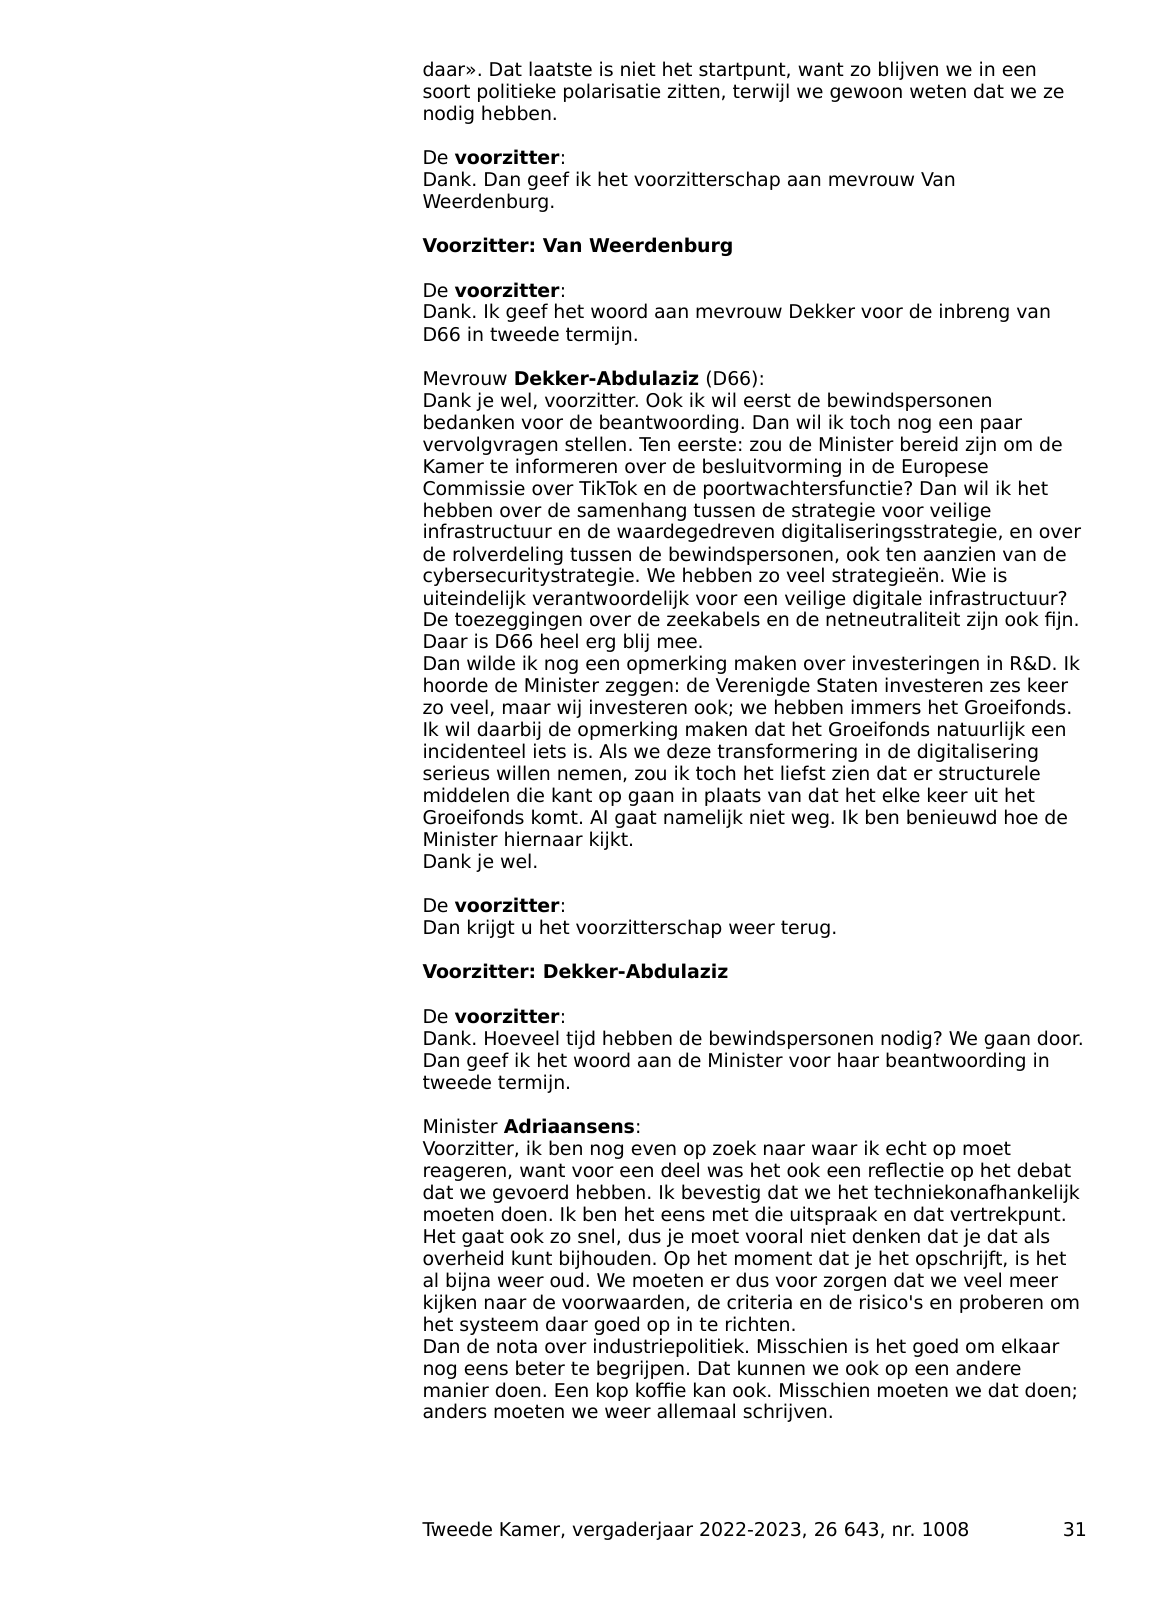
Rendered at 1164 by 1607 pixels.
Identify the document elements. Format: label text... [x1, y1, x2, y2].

text Minister Adriaansens: [422, 1116, 1087, 1138]
text De voorzitter: [422, 895, 1087, 917]
subtitle Voorzitter: Dekker-Abdulaziz [422, 961, 1087, 983]
text De voorzitter: [422, 147, 1087, 169]
text Dan wilde ik nog een opmerking maken over investeringen in R&D. Ik hoorde de Minister zeggen: de Verenigde Staten investeren zes keer zo veel, maar wij investeren ook; we hebben immers het Groeifonds. Ik wil daarbij de opmerking maken dat het Groeifonds natuurlijk een incidenteel iets is. Als we deze transformering in de digitalisering serieus willen nemen, zou ik toch het liefst zien dat er structurele middelen die kant op gaan in plaats van dat het elke keer uit het Groeifonds komt. AI gaat namelijk niet weg. Ik ben benieuwd hoe de Minister hiernaar kijkt. [422, 653, 1087, 851]
text Dank. Dan geef ik het voorzitterschap aan mevrouw Van Weerdenburg. [422, 169, 1087, 213]
text Dank. Hoeveel tijd hebben de bewindspersonen nodig? We gaan door. Dan geef ik het woord aan de Minister voor haar beantwoording in tweede termijn. [422, 1028, 1087, 1093]
text Mevrouw Dekker-Abdulaziz (D66): [422, 368, 1087, 389]
text Dank. Ik geef het woord aan mevrouw Dekker voor de inbreng van D66 in tweede termijn. [422, 301, 1087, 345]
text De voorzitter: [422, 1006, 1087, 1028]
text Dan krijgt u het voorzitterschap weer terug. [422, 917, 1087, 939]
text Dan de nota over industriepolitiek. Misschien is het goed om elkaar nog eens beter te begrijpen. Dat kunnen we ook op een andere manier doen. Een kop koffie kan ook. Misschien moeten we dat doen; anders moeten we weer allemaal schrijven. [422, 1336, 1087, 1423]
text Dank je wel, voorzitter. Ook ik wil eerst de bewindspersonen bedanken voor de beantwoording. Dan wil ik toch nog een paar vervolgvragen stellen. Ten eerste: zou de Minister bereid zijn om de Kamer te informeren over de besluitvorming in de Europese Commissie over TikTok en de poortwachtersfunctie? Dan wil ik het hebben over de samenhang tussen de strategie voor veilige infrastructuur en de waardegedreven digitaliseringsstrategie, en over de rolverdeling tussen de bewindspersonen, ook ten aanzien van de cybersecuritystrategie. We hebben zo veel strategieën. Wie is uiteindelijk verantwoordelijk voor een veilige digitale infrastructuur? De toezeggingen over de zeekabels en de netneutraliteit zijn ook fijn. Daar is D66 heel erg blij mee. [422, 389, 1087, 653]
text Voorzitter, ik ben nog even op zoek naar waar ik echt op moet reageren, want voor een deel was het ook een reflectie op het debat dat we gevoerd hebben. Ik bevestig dat we het techniekonafhankelijk moeten doen. Ik ben het eens met die uitspraak en dat vertrekpunt. Het gaat ook zo snel, dus je moet vooral niet denken dat je dat als overheid kunt bijhouden. Op het moment dat je het opschrijft, is het al bijna weer oud. We moeten er dus voor zorgen dat we veel meer kijken naar de voorwaarden, de criteria en de risico's en proberen om het systeem daar goed op in te richten. [422, 1138, 1087, 1336]
text daar». Dat laatste is niet het startpunt, want zo blijven we in een soort politieke polarisatie zitten, terwijl we gewoon weten dat we ze nodig hebben. [422, 59, 1087, 125]
text De voorzitter: [422, 279, 1087, 301]
text Dank je wel. [422, 851, 1087, 873]
subtitle Voorzitter: Van Weerdenburg [422, 235, 1087, 257]
